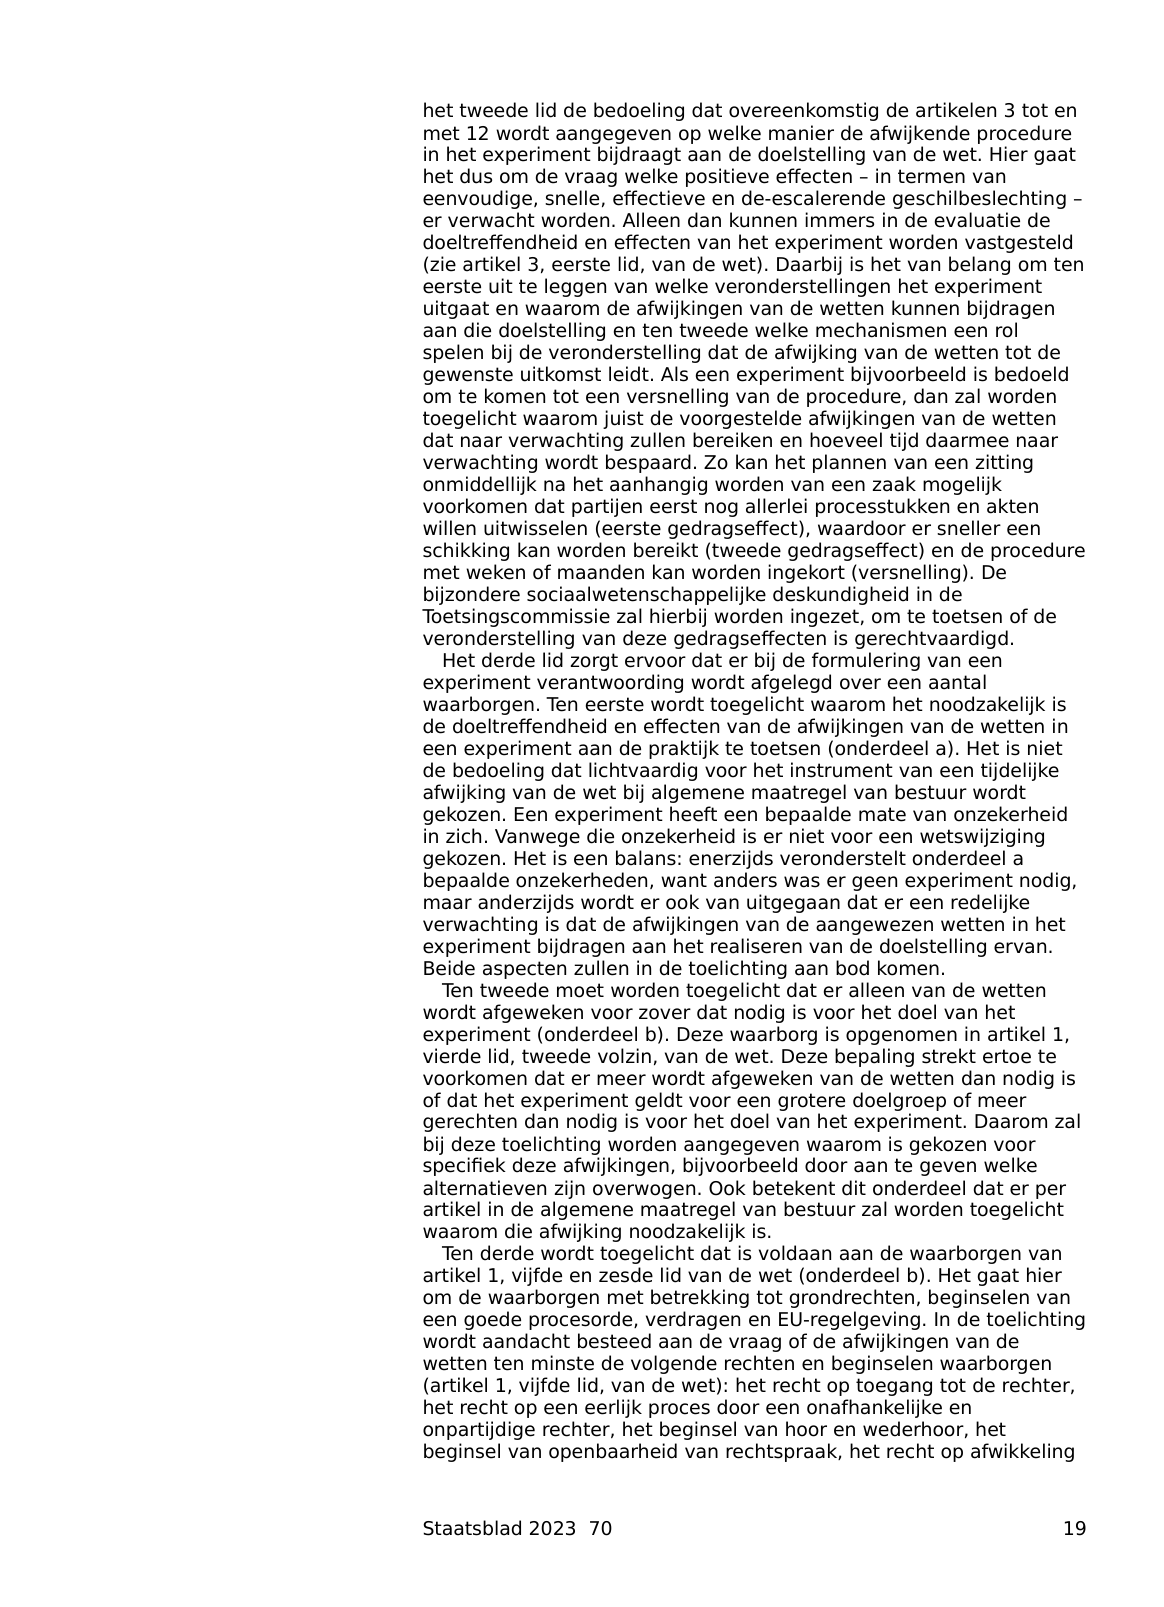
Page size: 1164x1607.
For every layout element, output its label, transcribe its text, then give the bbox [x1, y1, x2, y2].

text Ten tweede moet worden toegelicht dat er alleen van de wetten wordt afgeweken voor zover dat nodig is voor het doel van het experiment (onderdeel b). Deze waarborg is opgenomen in artikel 1, vierde lid, tweede volzin, van de wet. Deze bepaling strekt ertoe te voorkomen dat er meer wordt afgeweken van de wetten dan nodig is of dat het experiment geldt voor een grotere doelgroep of meer gerechten dan nodig is voor het doel van het experiment. Daarom zal bij deze toelichting worden aangegeven waarom is gekozen voor specifiek deze afwijkingen, bijvoorbeeld door aan te geven welke alternatieven zijn overwogen. Ook betekent dit onderdeel dat er per artikel in de algemene maatregel van bestuur zal worden toegelicht waarom die afwijking noodzakelijk is. [422, 979, 1087, 1243]
text Ten derde wordt toegelicht dat is voldaan aan de waarborgen van artikel 1, vijfde en zesde lid van de wet (onderdeel b). Het gaat hier om de waarborgen met betrekking tot grondrechten, beginselen van een goede procesorde, verdragen en EU-regelgeving. In de toelichting wordt aandacht besteed aan de vraag of de afwijkingen van de wetten ten minste de volgende rechten en beginselen waarborgen (artikel 1, vijfde lid, van de wet): het recht op toegang tot de rechter, het recht op een eerlijk proces door een onafhankelijke en onpartijdige rechter, het beginsel van hoor en wederhoor, het beginsel van openbaarheid van rechtspraak, het recht op afwikkeling [422, 1243, 1087, 1463]
text het tweede lid de bedoeling dat overeenkomstig de artikelen 3 tot en met 12 wordt aangegeven op welke manier de afwijkende procedure in het experiment bijdraagt aan de doelstelling van de wet. Hier gaat het dus om de vraag welke positieve effecten – in termen van eenvoudige, snelle, effectieve en de-escalerende geschilbeslechting – er verwacht worden. Alleen dan kunnen immers in de evaluatie de doeltreffendheid en effecten van het experiment worden vastgesteld (zie artikel 3, eerste lid, van de wet). Daarbij is het van belang om ten eerste uit te leggen van welke veronderstellingen het experiment uitgaat en waarom de afwijkingen van de wetten kunnen bijdragen aan die doelstelling en ten tweede welke mechanismen een rol spelen bij de veronderstelling dat de afwijking van de wetten tot de gewenste uitkomst leidt. Als een experiment bijvoorbeeld is bedoeld om te komen tot een versnelling van de procedure, dan zal worden toegelicht waarom juist de voorgestelde afwijkingen van de wetten dat naar verwachting zullen bereiken en hoeveel tijd daarmee naar verwachting wordt bespaard. Zo kan het plannen van een zitting onmiddellijk na het aanhangig worden van een zaak mogelijk voorkomen dat partijen eerst nog allerlei processtukken en akten willen uitwisselen (eerste gedragseffect), waardoor er sneller een schikking kan worden bereikt (tweede gedragseffect) en de procedure met weken of maanden kan worden ingekort (versnelling). De bijzondere sociaalwetenschappelijke deskundigheid in de Toetsingscommissie zal hierbij worden ingezet, om te toetsen of de veronderstelling van deze gedragseffecten is gerechtvaardigd. [422, 100, 1087, 650]
text Het derde lid zorgt ervoor dat er bij de formulering van een experiment verantwoording wordt afgelegd over een aantal waarborgen. Ten eerste wordt toegelicht waarom het noodzakelijk is de doeltreffendheid en effecten van de afwijkingen van de wetten in een experiment aan de praktijk te toetsen (onderdeel a). Het is niet de bedoeling dat lichtvaardig voor het instrument van een tijdelijke afwijking van de wet bij algemene maatregel van bestuur wordt gekozen. Een experiment heeft een bepaalde mate van onzekerheid in zich. Vanwege die onzekerheid is er niet voor een wetswijziging gekozen. Het is een balans: enerzijds veronderstelt onderdeel a bepaalde onzekerheden, want anders was er geen experiment nodig, maar anderzijds wordt er ook van uitgegaan dat er een redelijke verwachting is dat de afwijkingen van de aangewezen wetten in het experiment bijdragen aan het realiseren van de doelstelling ervan. Beide aspecten zullen in de toelichting aan bod komen. [422, 650, 1087, 979]
